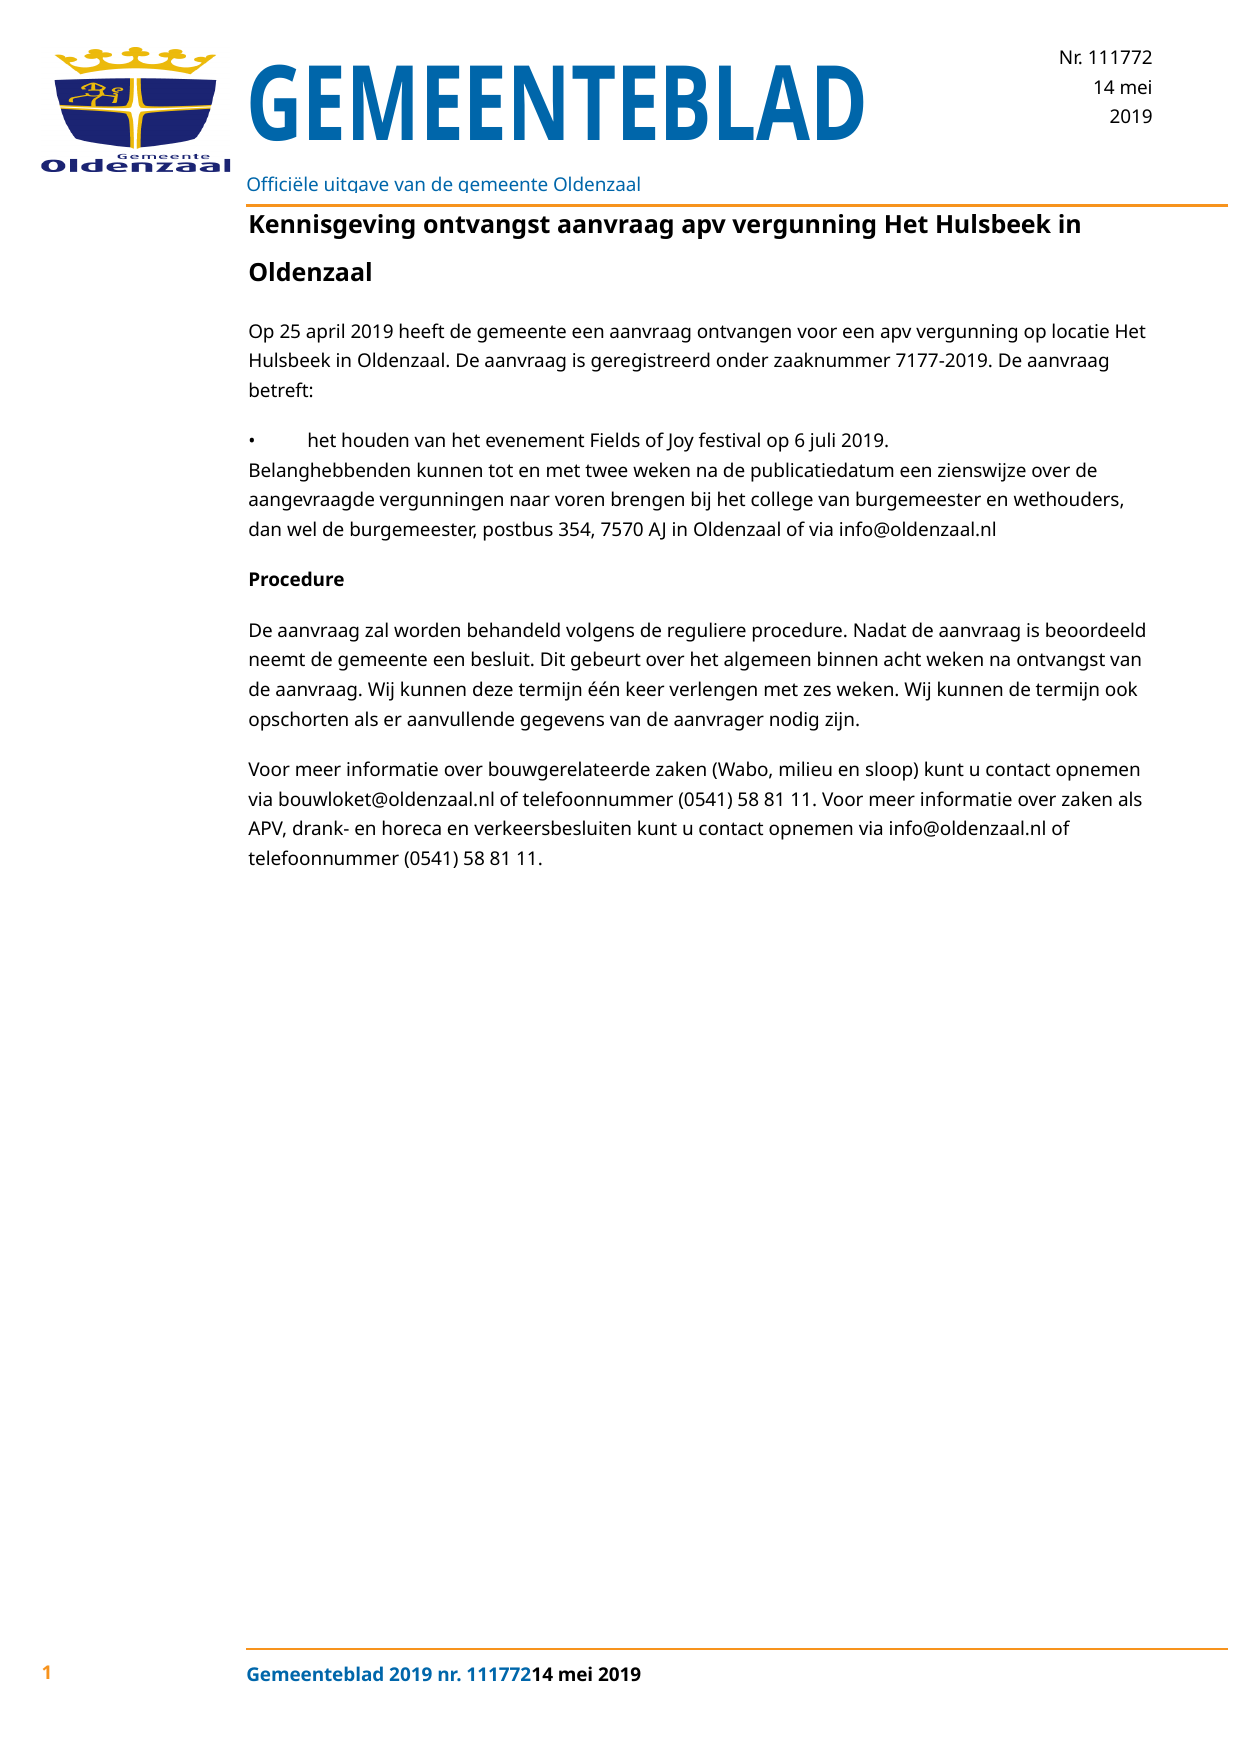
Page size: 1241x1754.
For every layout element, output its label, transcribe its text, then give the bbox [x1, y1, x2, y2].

text Kennisgeving ontvangst aanvraag apv vergunning Het Hulsbeek in Oldenzaal [248, 207, 1152, 288]
text De aanvraag zal worden behandeld volgens de reguliere procedure. Nadat de aanvraag is beoordeeld neemt de gemeente een besluit. Dit gebeurt over het algemeen binnen acht weken na ontvangst van de aanvraag. Wij kunnen deze termijn één keer verlengen met zes weken. Wij kunnen de termijn ook opschorten als er aanvullende gegevens van de aanvrager nodig zijn. [248, 617, 1152, 732]
text Procedure [248, 567, 1152, 592]
text Belanghebbenden kunnen tot en met twee weken na de publicatiedatum een zienswijze over de aangevraagde vergunningen naar voren brengen bij het college van burgemeester en wethouders, dan wel de burgemeester, postbus 354, 7570 AJ in Oldenzaal of via info@oldenzaal.nl [248, 457, 1152, 542]
list het houden van het evenement Fields of Joy festival op 6 juli 2019. [248, 427, 1152, 453]
text Voor meer informatie over bouwgerelateerde zaken (Wabo, milieu en sloop) kunt u contact opnemen via bouwloket@oldenzaal.nl of telefoonnummer (0541) 58 81 11. Voor meer informatie over zaken als APV, drank- en horeca en verkeersbesluiten kunt u contact opnemen via info@oldenzaal.nl of telefoonnummer (0541) 58 81 11. [248, 756, 1152, 871]
text Op 25 april 2019 heeft de gemeente een aanvraag ontvangen voor een apv vergunning op locatie Het Hulsbeek in Oldenzaal. De aanvraag is geregistreerd onder zaaknummer 7177-2019. De aanvraag betreft: [248, 318, 1152, 403]
picture [41, 47, 231, 172]
